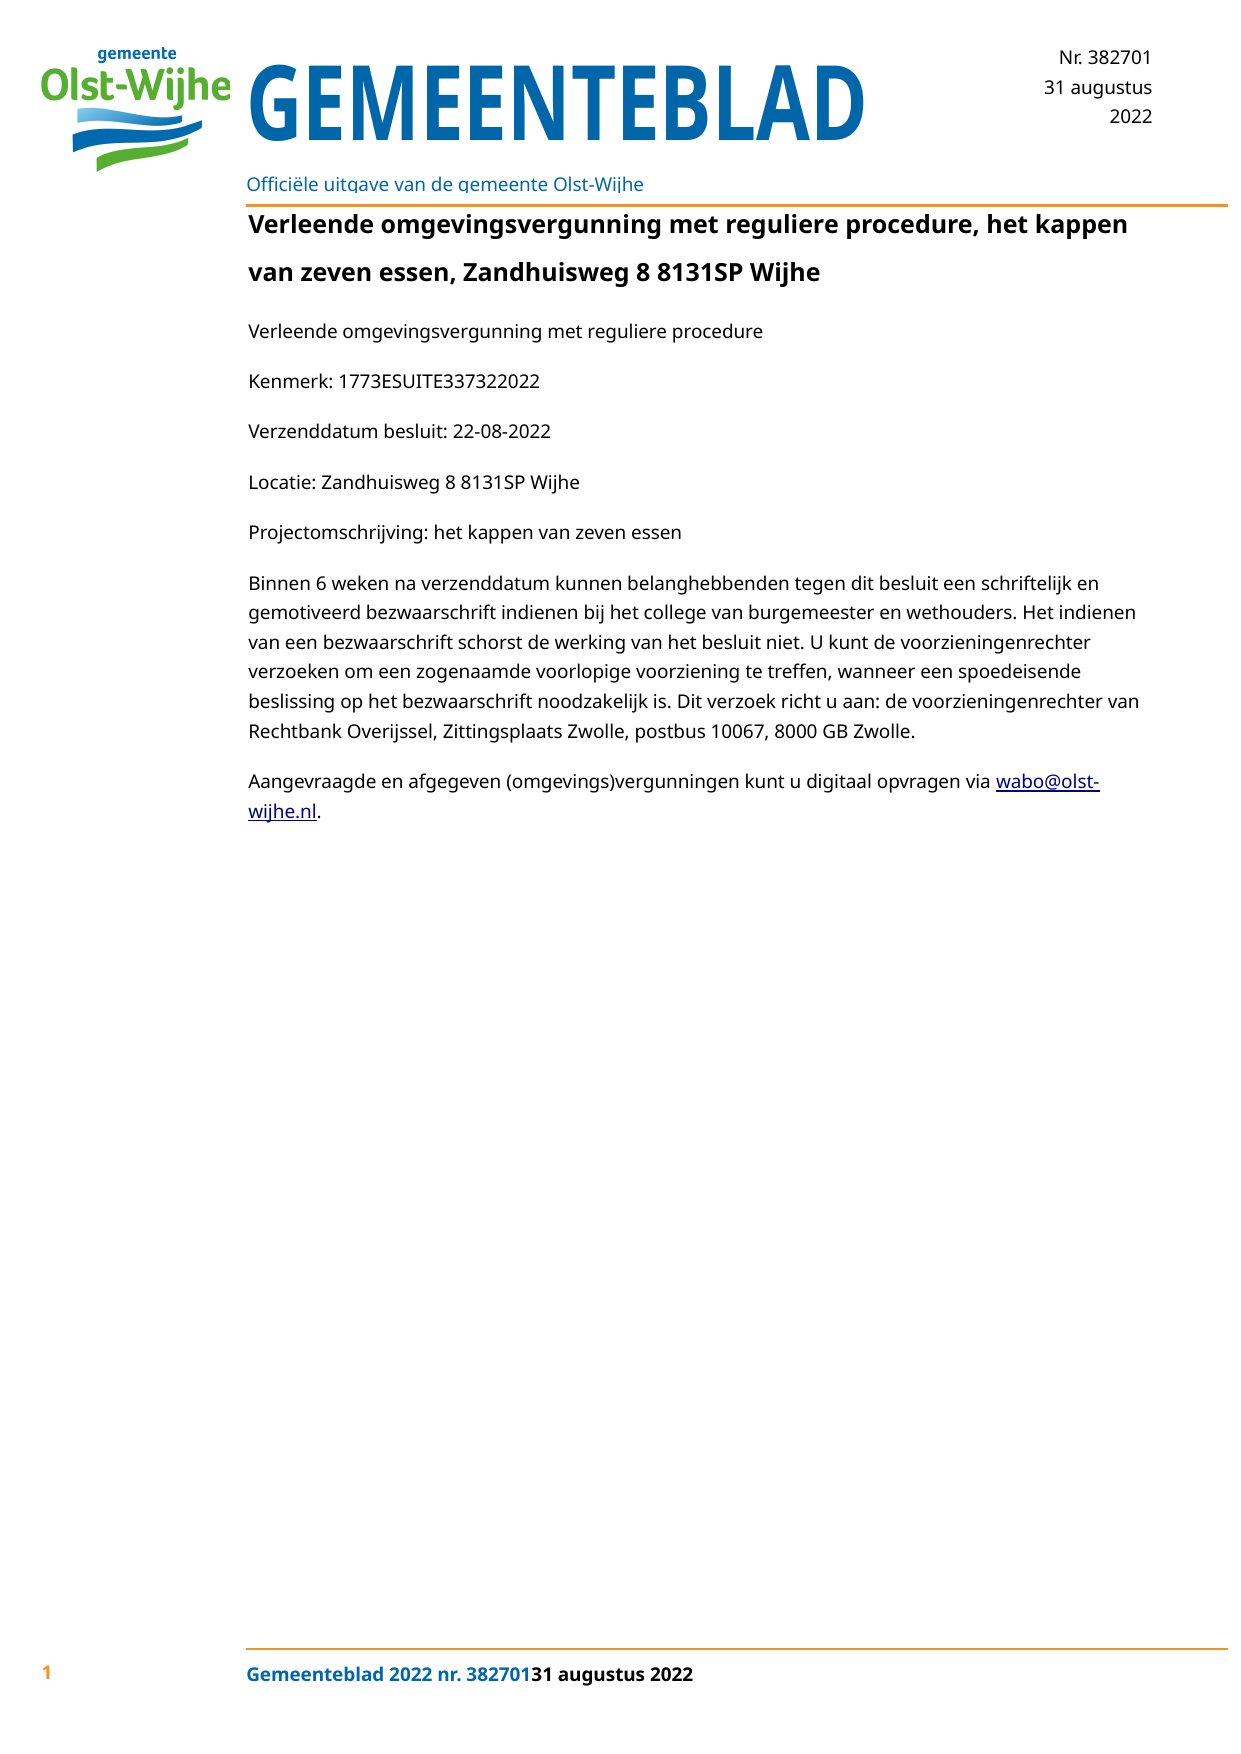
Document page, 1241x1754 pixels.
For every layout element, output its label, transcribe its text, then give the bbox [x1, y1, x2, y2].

text Projectomschrijving: het kappen van zeven essen [248, 519, 1152, 545]
text Locatie: Zandhuisweg 8 8131SP Wijhe [248, 469, 1152, 495]
text Verzenddatum besluit: 22-08-2022 [248, 419, 1152, 444]
text Aangevraagde en afgegeven (omgevings)vergunningen kunt u digitaal opvragen via wabo@olst-wijhe.nl. [248, 768, 1152, 824]
text Binnen 6 weken na verzenddatum kunnen belanghebbenden tegen dit besluit een schriftelijk en gemotiveerd bezwaarschrift indienen bij het college van burgemeester en wethouders. Het indienen van een bezwaarschrift schorst de werking van het besluit niet. U kunt de voorzieningenrechter verzoeken om een zogenaamde voorlopige voorziening te treffen, wanneer een spoedeisende beslissing op het bezwaarschrift noodzakelijk is. Dit verzoek richt u aan: de voorzieningenrechter van Rechtbank Overijssel, Zittingsplaats Zwolle, postbus 10067, 8000 GB Zwolle. [248, 570, 1152, 744]
picture [41, 47, 231, 172]
text Verleende omgevingsvergunning met reguliere procedure [248, 318, 1152, 344]
text Verleende omgevingsvergunning met reguliere procedure, het kappen van zeven essen, Zandhuisweg 8 8131SP Wijhe [248, 207, 1152, 288]
text Kenmerk: 1773ESUITE337322022 [248, 368, 1152, 394]
